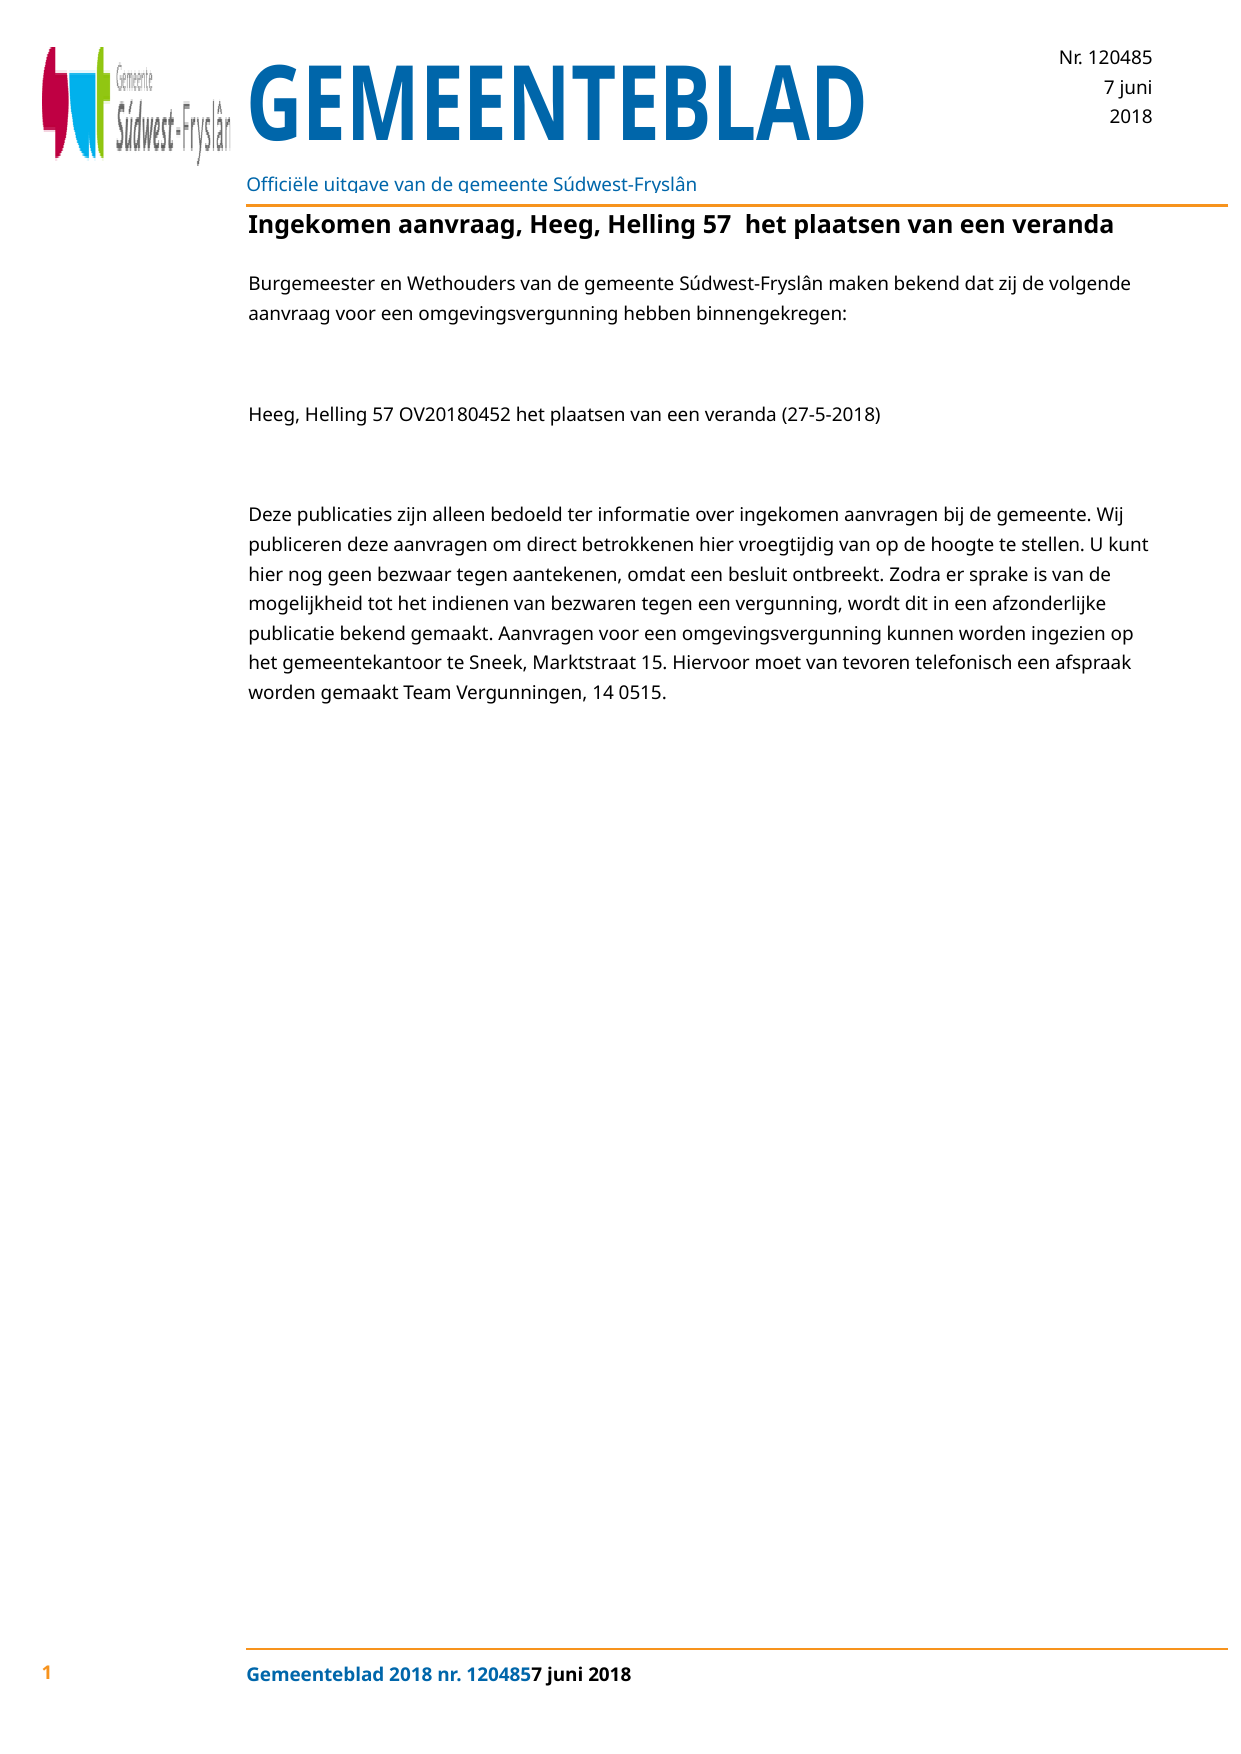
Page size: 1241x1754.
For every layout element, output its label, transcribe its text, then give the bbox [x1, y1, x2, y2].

picture [41, 47, 231, 172]
text Burgemeester en Wethouders van de gemeente Súdwest-Fryslân maken bekend dat zij de volgende aanvraag voor een omgevingsvergunning hebben binnengekregen: [248, 270, 1152, 326]
text Deze publicaties zijn alleen bedoeld ter informatie over ingekomen aanvragen bij de gemeente. Wij publiceren deze aanvragen om direct betrokkenen hier vroegtijdig van op de hoogte te stellen. U kunt hier nog geen bezwaar tegen aantekenen, omdat een besluit ontbreekt. Zodra er sprake is van de mogelijkheid tot het indienen van bezwaren tegen een vergunning, wordt dit in een afzonderlijke publicatie bekend gemaakt. Aanvragen voor een omgevingsvergunning kunnen worden ingezien op het gemeentekantoor te Sneek, Marktstraat 15. Hiervoor moet van tevoren telefonisch een afspraak worden gemaakt Team Vergunningen, 14 0515. [248, 502, 1152, 705]
text Ingekomen aanvraag, Heeg, Helling 57 het plaatsen van een veranda [248, 207, 1152, 241]
text Heeg, Helling 57 OV20180452 het plaatsen van een veranda (27-5-2018) [248, 401, 1152, 426]
